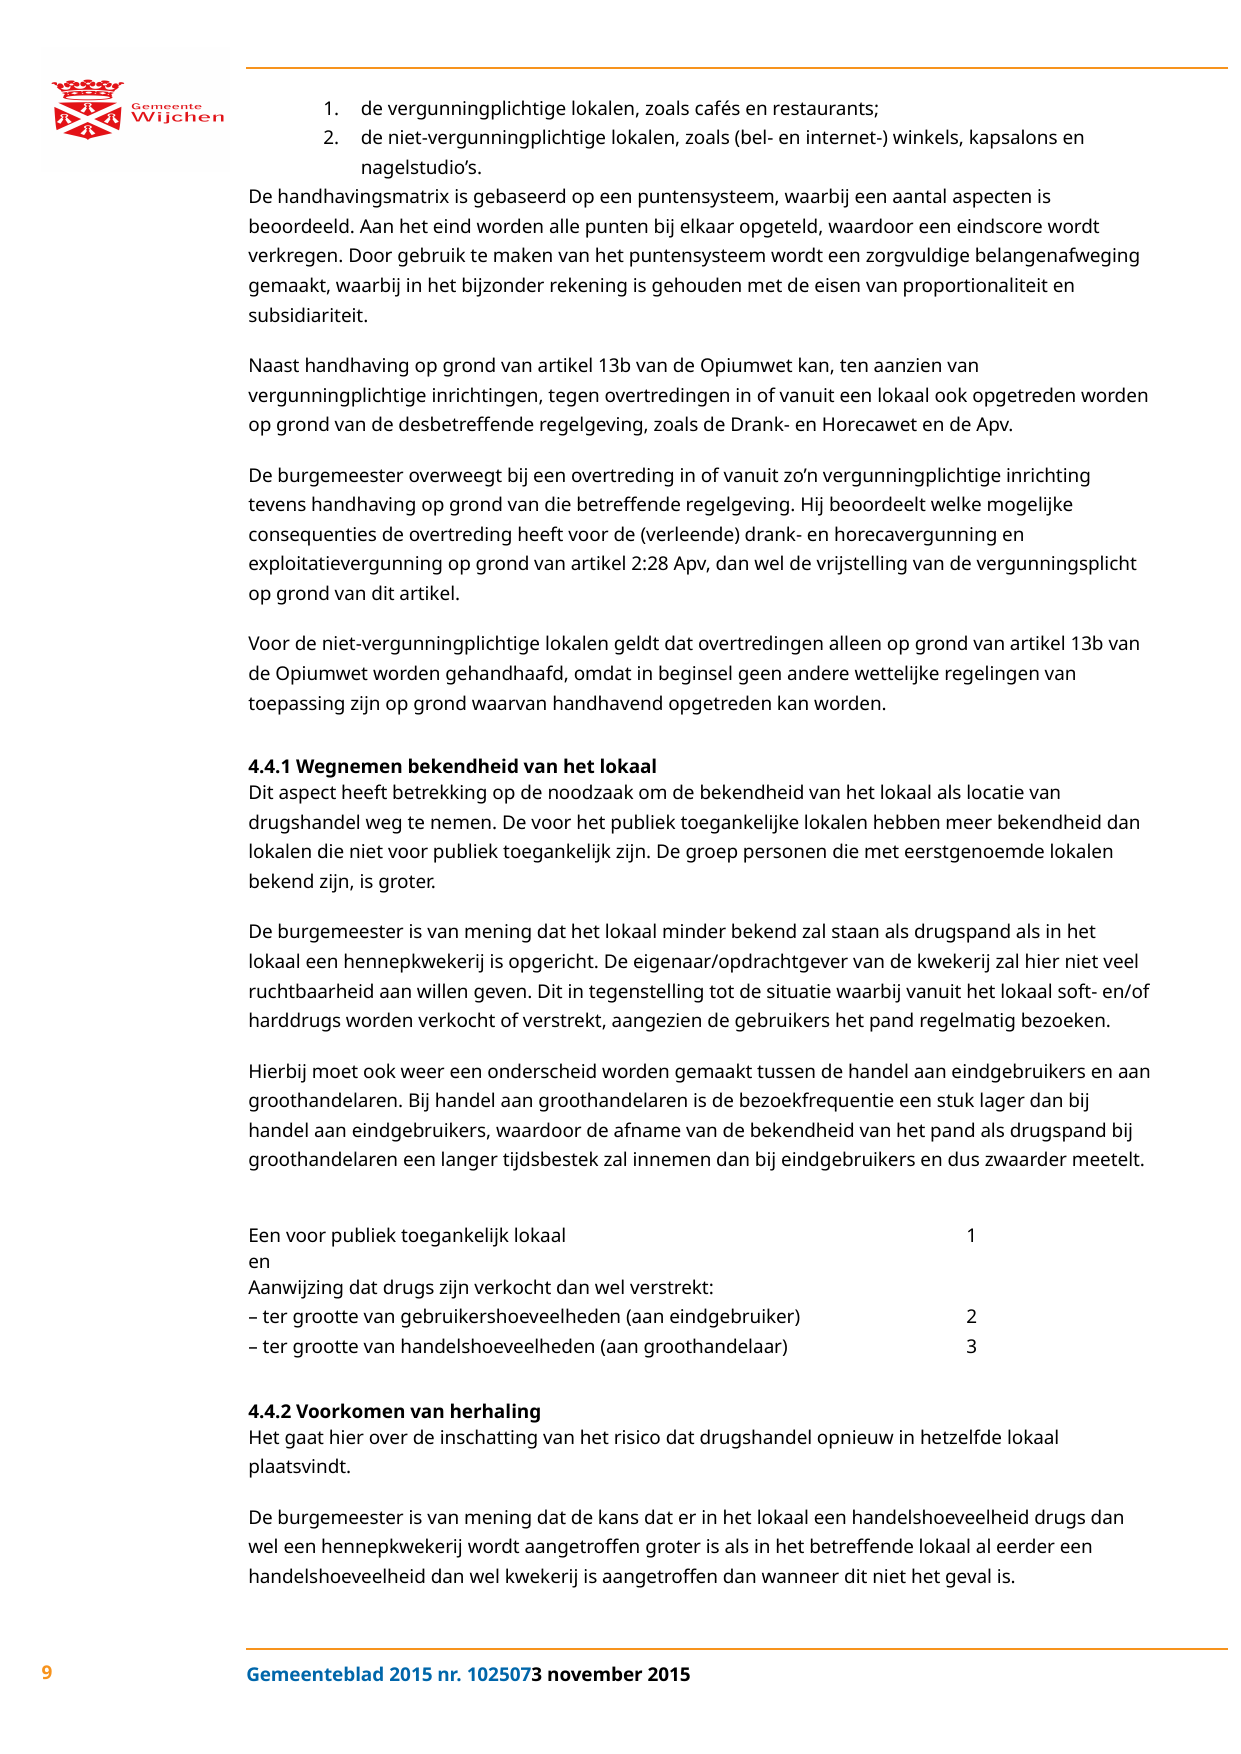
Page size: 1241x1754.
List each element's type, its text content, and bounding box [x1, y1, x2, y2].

text Hierbij moet ook weer een onderscheid worden gemaakt tussen de handel aan eindgebruikers en aan groothandelaren. Bij handel aan groothandelaren is de bezoekfrequentie een stuk lager dan bij handel aan eindgebruikers, waardoor de afname van de bekendheid van het pand als drugspand bij groothandelaren een langer tijdsbestek zal innemen dan bij eindgebruikers en dus zwaarder meetelt. [248, 1058, 1152, 1172]
text Het gaat hier over de inschatting van het risico dat drugshandel opnieuw in hetzelfde lokaal plaatsvindt. [248, 1424, 1152, 1479]
table_cell Aanwijzing dat drugs zijn verkocht dan wel verstrekt: – ter grootte van gebruikershoeveelheden (aan eindgebruiker) – ter grootte van handelshoeveelheden (aan groothandelaar) [248, 1274, 966, 1359]
text Voor de niet-vergunningplichtige lokalen geldt dat overtredingen alleen op grond van artikel 13b van de Opiumwet worden gehandhaafd, omdat in beginsel geen andere wettelijke regelingen van toepassing zijn op grond waarvan handhavend opgetreden kan worden. [248, 631, 1152, 716]
table_cell en [248, 1249, 966, 1274]
text Naast handhaving op grond van artikel 13b van de Opiumwet kan, ten aanzien van vergunningplichtige inrichtingen, tegen overtredingen in of vanuit een lokaal ook opgetreden worden op grond van de desbetreffende regelgeving, zoals de Drank- en Horecawet en de Apv. [248, 352, 1152, 437]
text Dit aspect heeft betrekking op de noodzaak om de bekendheid van het lokaal als locatie van drugshandel weg te nemen. De voor het publiek toegankelijke lokalen hebben meer bekendheid dan lokalen die niet voor publiek toegankelijk zijn. De groep personen die met eerstgenoemde lokalen bekend zijn, is groter. [248, 779, 1152, 894]
table_header Een voor publiek toegankelijk lokaal [248, 1223, 966, 1248]
text De handhavingsmatrix is gebaseerd op een puntensysteem, waarbij een aantal aspecten is beoordeeld. Aan het eind worden alle punten bij elkaar opgeteld, waardoor een eindscore wordt verkregen. Door gebruik te maken van het puntensysteem wordt een zorgvuldige belangenafweging gemaakt, waarbij in het bijzonder rekening is gehouden met de eisen van proportionaliteit en subsidiariteit. [248, 183, 1152, 328]
table_cell 2 3 [966, 1274, 1152, 1359]
table_header 1 [966, 1223, 1152, 1248]
picture [41, 47, 231, 172]
table_cell [966, 1249, 1152, 1274]
text De burgemeester overweegt bij een overtreding in of vanuit zo’n vergunningplichtige inrichting tevens handhaving op grond van die betreffende regelgeving. Hij beoordeelt welke mogelijke consequenties de overtreding heeft voor de (verleende) drank- en horecavergunning en exploitatievergunning op grond van artikel 2:28 Apv, dan wel de vrijstelling van de vergunningsplicht op grond van dit artikel. [248, 462, 1152, 606]
text 4.4.1 Wegnemen bekendheid van het lokaal [248, 754, 1152, 779]
text 4.4.2 Voorkomen van herhaling [248, 1398, 1152, 1424]
list de niet-vergunningplichtige lokalen, zoals (bel- en internet-) winkels, kapsalons en nagelstudio’s. [323, 124, 1152, 180]
text De burgemeester is van mening dat het lokaal minder bekend zal staan als drugspand als in het lokaal een hennepkwekerij is opgericht. De eigenaar/opdrachtgever van de kwekerij zal hier niet veel ruchtbaarheid aan willen geven. Dit in tegenstelling tot de situatie waarbij vanuit het lokaal soft- en/of harddrugs worden verkocht of verstrekt, aangezien de gebruikers het pand regelmatig bezoeken. [248, 919, 1152, 1033]
list de vergunningplichtige lokalen, zoals cafés en restaurants; [323, 95, 1152, 121]
text De burgemeester is van mening dat de kans dat er in het lokaal een handelshoeveelheid drugs dan wel een hennepkwekerij wordt aangetroffen groter is als in het betreffende lokaal al eerder een handelshoeveelheid dan wel kwekerij is aangetroffen dan wanneer dit niet het geval is. [248, 1504, 1152, 1589]
